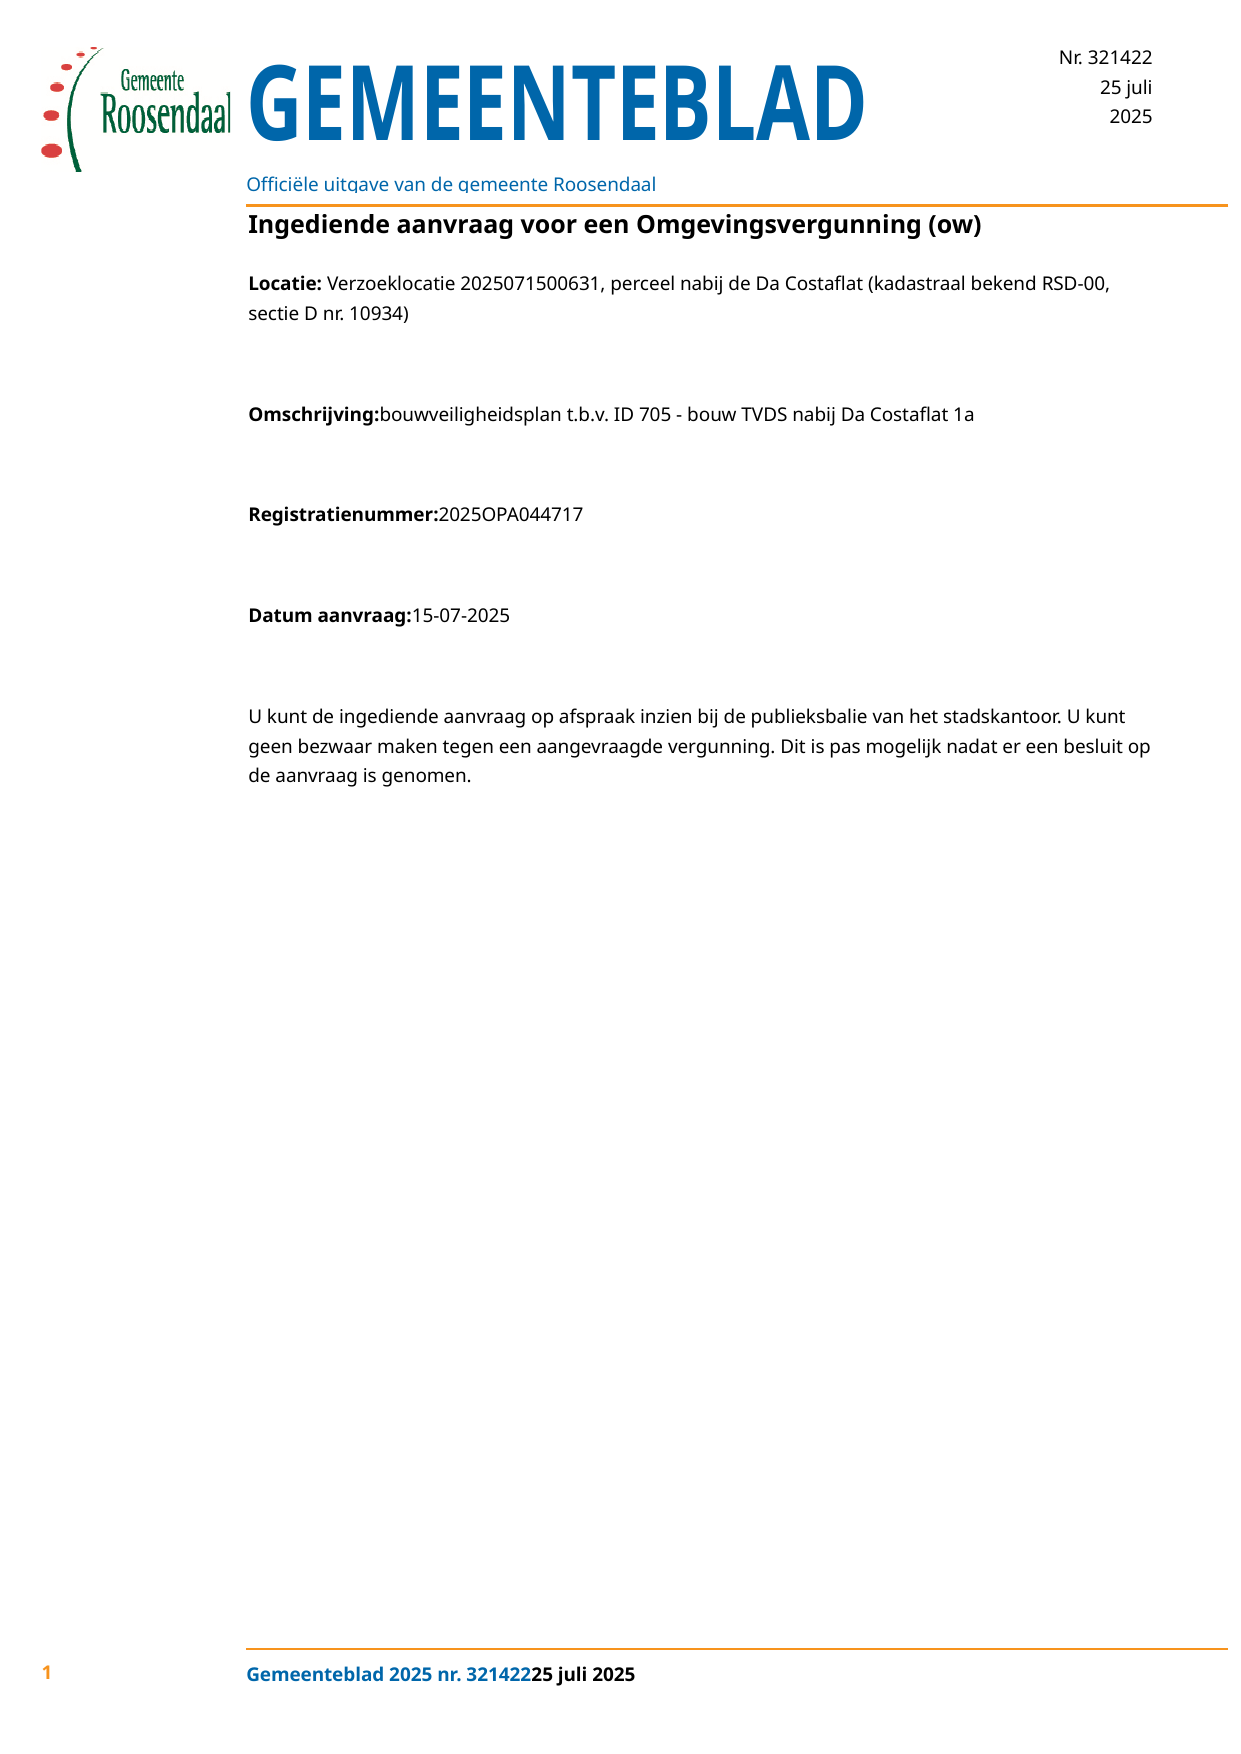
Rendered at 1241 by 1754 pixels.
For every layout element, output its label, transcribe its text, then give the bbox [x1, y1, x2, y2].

text U kunt de ingediende aanvraag op afspraak inzien bij de publieksbalie van het stadskantoor. U kunt geen bezwaar maken tegen een aangevraagde vergunning. Dit is pas mogelijk nadat er een besluit op de aanvraag is genomen. [248, 703, 1152, 788]
text Ingediende aanvraag voor een Omgevingsvergunning (ow) [248, 207, 1152, 241]
text Registratienummer:2025OPA044717 [248, 502, 1152, 527]
text Datum aanvraag:15-07-2025 [248, 602, 1152, 628]
picture [41, 47, 231, 172]
text Omschrijving:bouwveiligheidsplan t.b.v. ID 705 - bouw TVDS nabij Da Costaflat 1a [248, 401, 1152, 426]
text Locatie: Verzoeklocatie 2025071500631, perceel nabij de Da Costaflat (kadastraal bekend RSD-00, sectie D nr. 10934) [248, 270, 1152, 326]
